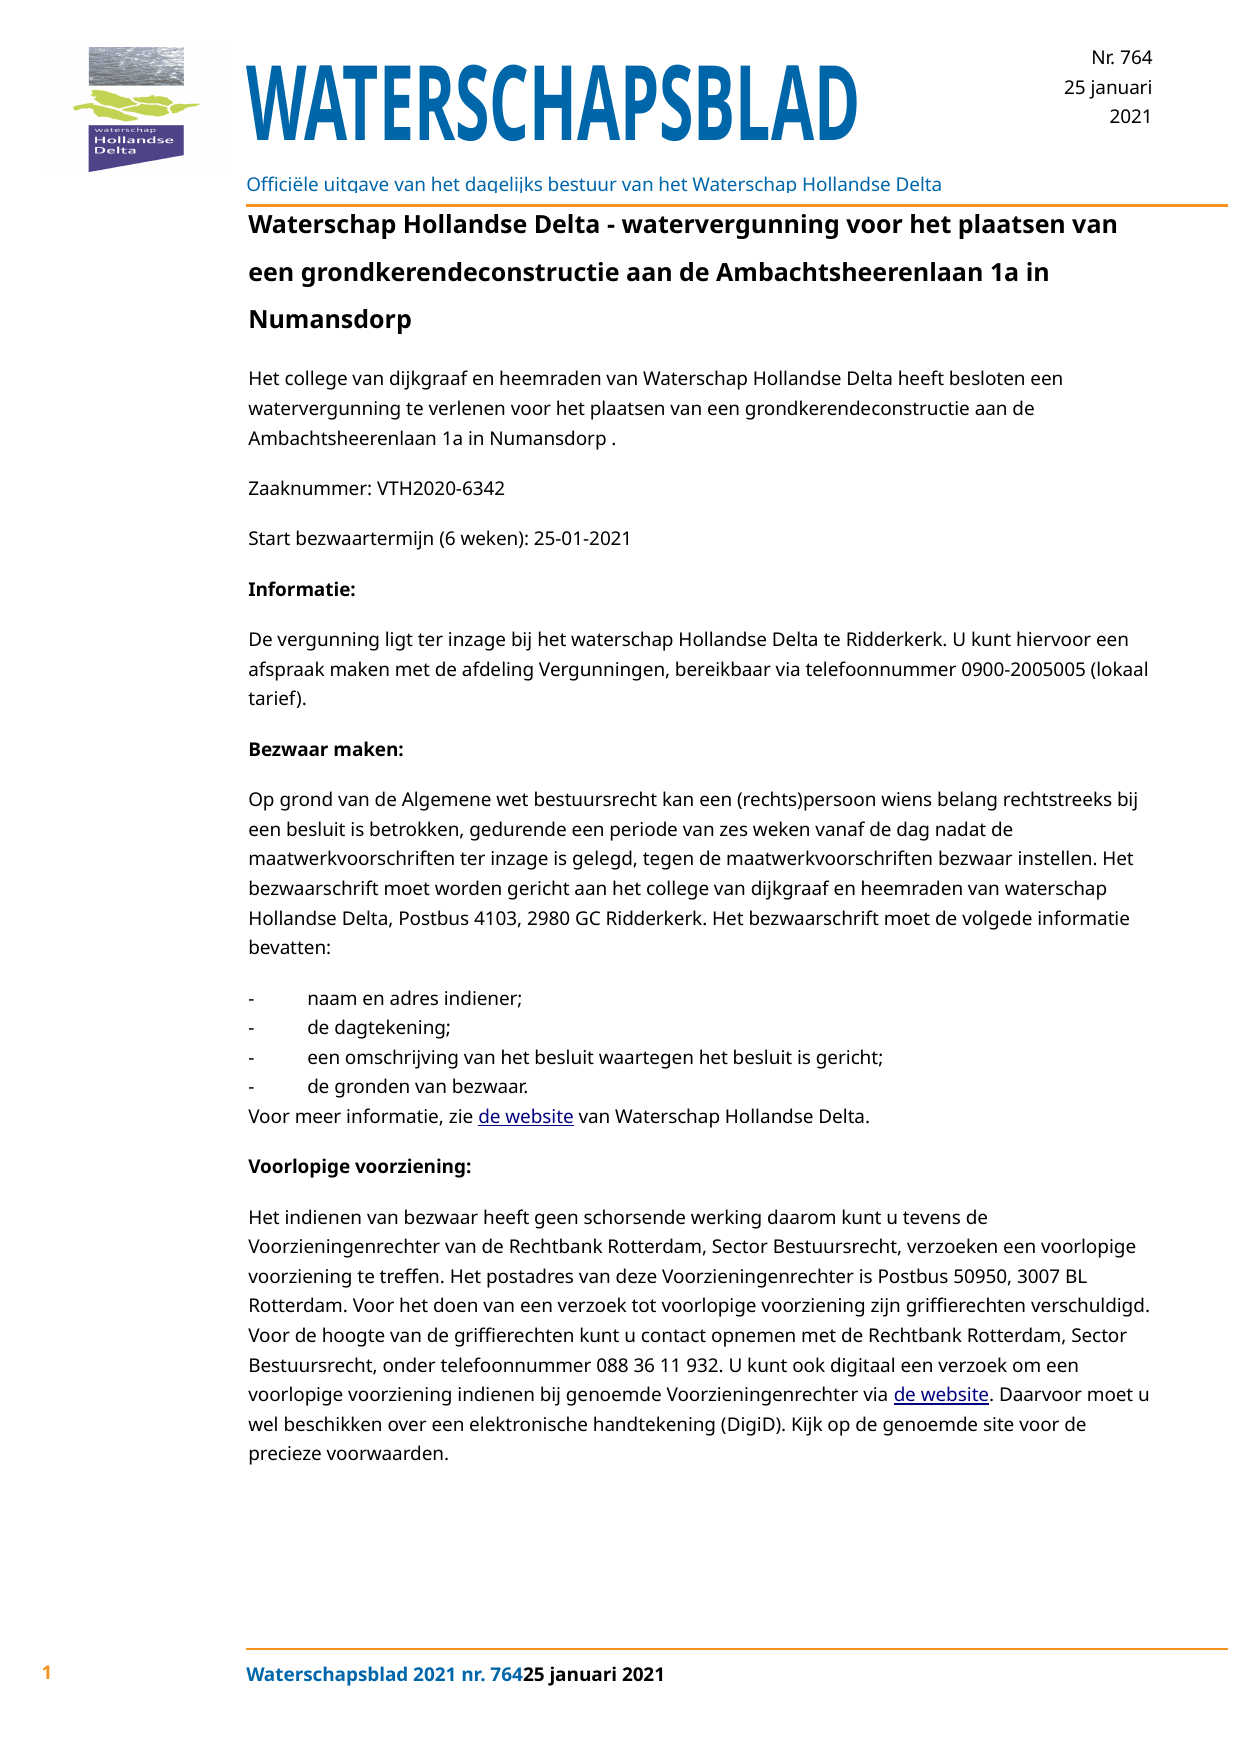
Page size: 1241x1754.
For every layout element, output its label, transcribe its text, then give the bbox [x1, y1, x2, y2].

text Waterschap Hollandse Delta - watervergunning voor het plaatsen van een grondkerendeconstructie aan de Ambachtsheerenlaan 1a in Numansdorp [248, 207, 1152, 336]
list naam en adres indiener; [248, 985, 1152, 1010]
list de dagtekening; [248, 1014, 1152, 1040]
text Bezwaar maken: [248, 736, 1152, 762]
list een omschrijving van het besluit waartegen het besluit is gericht; [248, 1044, 1152, 1069]
picture [41, 47, 231, 172]
text Het indienen van bezwaar heeft geen schorsende werking daarom kunt u tevens de Voorzieningenrechter van de Rechtbank Rotterdam, Sector Bestuursrecht, verzoeken een voorlopige voorziening te treffen. Het postadres van deze Voorzieningenrechter is Postbus 50950, 3007 BL Rotterdam. Voor het doen van een verzoek tot voorlopige voorziening zijn griffierechten verschuldigd. Voor de hoogte van de griffierechten kunt u contact opnemen met de Rechtbank Rotterdam, Sector Bestuursrecht, onder telefoonnummer 088 36 11 932. U kunt ook digitaal een verzoek om een voorlopige voorziening indienen bij genoemde Voorzieningenrechter via de website. Daarvoor moet u wel beschikken over een elektronische handtekening (DigiD). Kijk op de genoemde site voor de precieze voorwaarden. [248, 1204, 1152, 1466]
text De vergunning ligt ter inzage bij het waterschap Hollandse Delta te Ridderkerk. U kunt hiervoor een afspraak maken met de afdeling Vergunningen, bereikbaar via telefoonnummer 0900-2005005 (lokaal tarief). [248, 626, 1152, 711]
text Voor meer informatie, zie de website van Waterschap Hollandse Delta. [248, 1103, 1152, 1129]
text Op grond van de Algemene wet bestuursrecht kan een (rechts)persoon wiens belang rechtstreeks bij een besluit is betrokken, gedurende een periode van zes weken vanaf de dag nadat de maatwerkvoorschriften ter inzage is gelegd, tegen de maatwerkvoorschriften bezwaar instellen. Het bezwaarschrift moet worden gericht aan het college van dijkgraaf en heemraden van waterschap Hollandse Delta, Postbus 4103, 2980 GC Ridderkerk. Het bezwaarschrift moet de volgede informatie bevatten: [248, 786, 1152, 960]
text Zaaknummer: VTH2020-6342 [248, 475, 1152, 501]
text Het college van dijkgraaf en heemraden van Waterschap Hollandse Delta heeft besloten een watervergunning te verlenen voor het plaatsen van een grondkerendeconstructie aan de Ambachtsheerenlaan 1a in Numansdorp . [248, 366, 1152, 450]
text Start bezwaartermijn (6 weken): 25-01-2021 [248, 526, 1152, 551]
text Informatie: [248, 576, 1152, 602]
list de gronden van bezwaar. [248, 1073, 1152, 1099]
text Voorlopige voorziening: [248, 1153, 1152, 1179]
